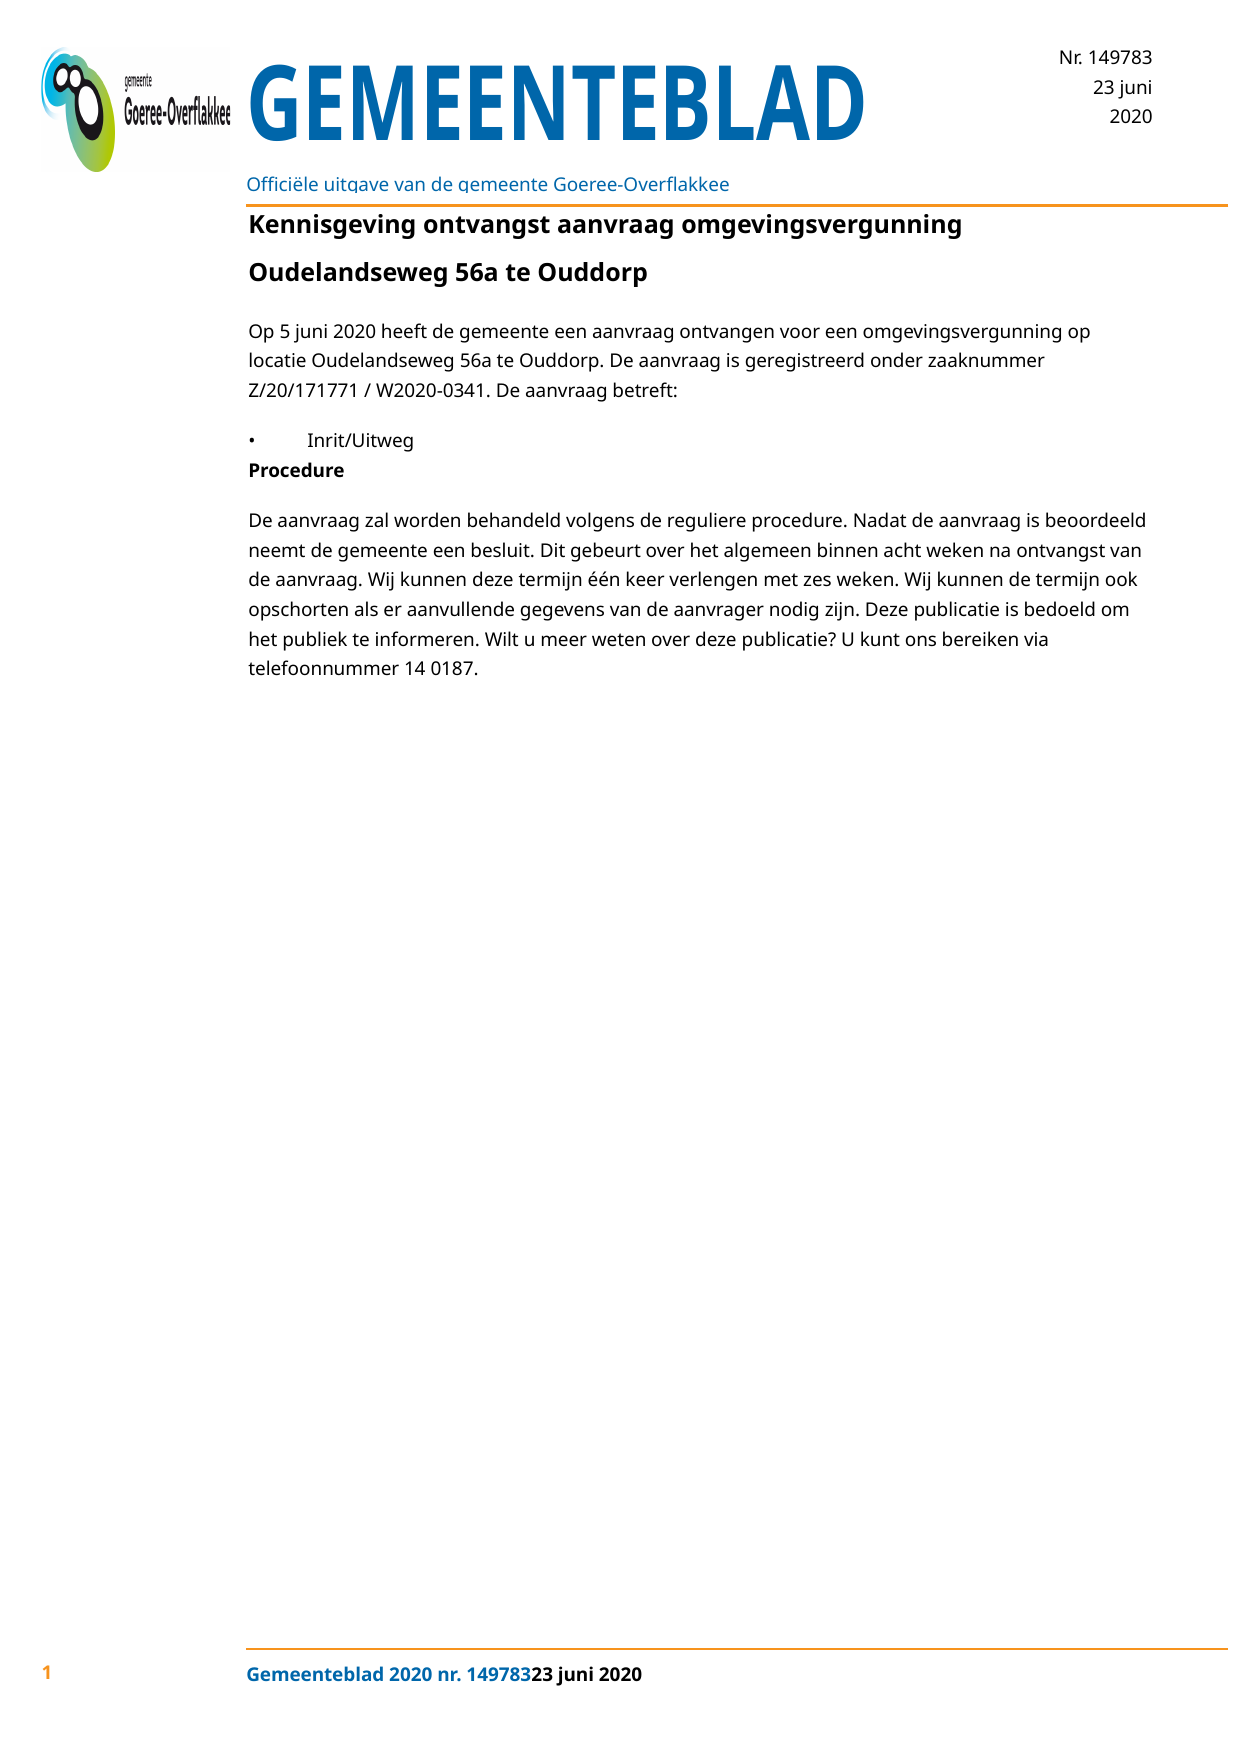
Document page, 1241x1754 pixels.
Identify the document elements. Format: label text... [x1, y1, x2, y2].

text Op 5 juni 2020 heeft de gemeente een aanvraag ontvangen voor een omgevingsvergunning op locatie Oudelandseweg 56a te Ouddorp. De aanvraag is geregistreerd onder zaaknummer Z/20/171771 / W2020-0341. De aanvraag betreft: [248, 318, 1152, 403]
text De aanvraag zal worden behandeld volgens de reguliere procedure. Nadat de aanvraag is beoordeeld neemt de gemeente een besluit. Dit gebeurt over het algemeen binnen acht weken na ontvangst van de aanvraag. Wij kunnen deze termijn één keer verlengen met zes weken. Wij kunnen de termijn ook opschorten als er aanvullende gegevens van de aanvrager nodig zijn. Deze publicatie is bedoeld om het publiek te informeren. Wilt u meer weten over deze publicatie? U kunt ons bereiken via telefoonnummer 14 0187. [248, 507, 1152, 681]
text Kennisgeving ontvangst aanvraag omgevingsvergunning Oudelandseweg 56a te Ouddorp [248, 207, 1152, 288]
text Procedure [248, 457, 1152, 483]
list Inrit/Uitweg [248, 427, 1152, 453]
picture [41, 47, 231, 172]
